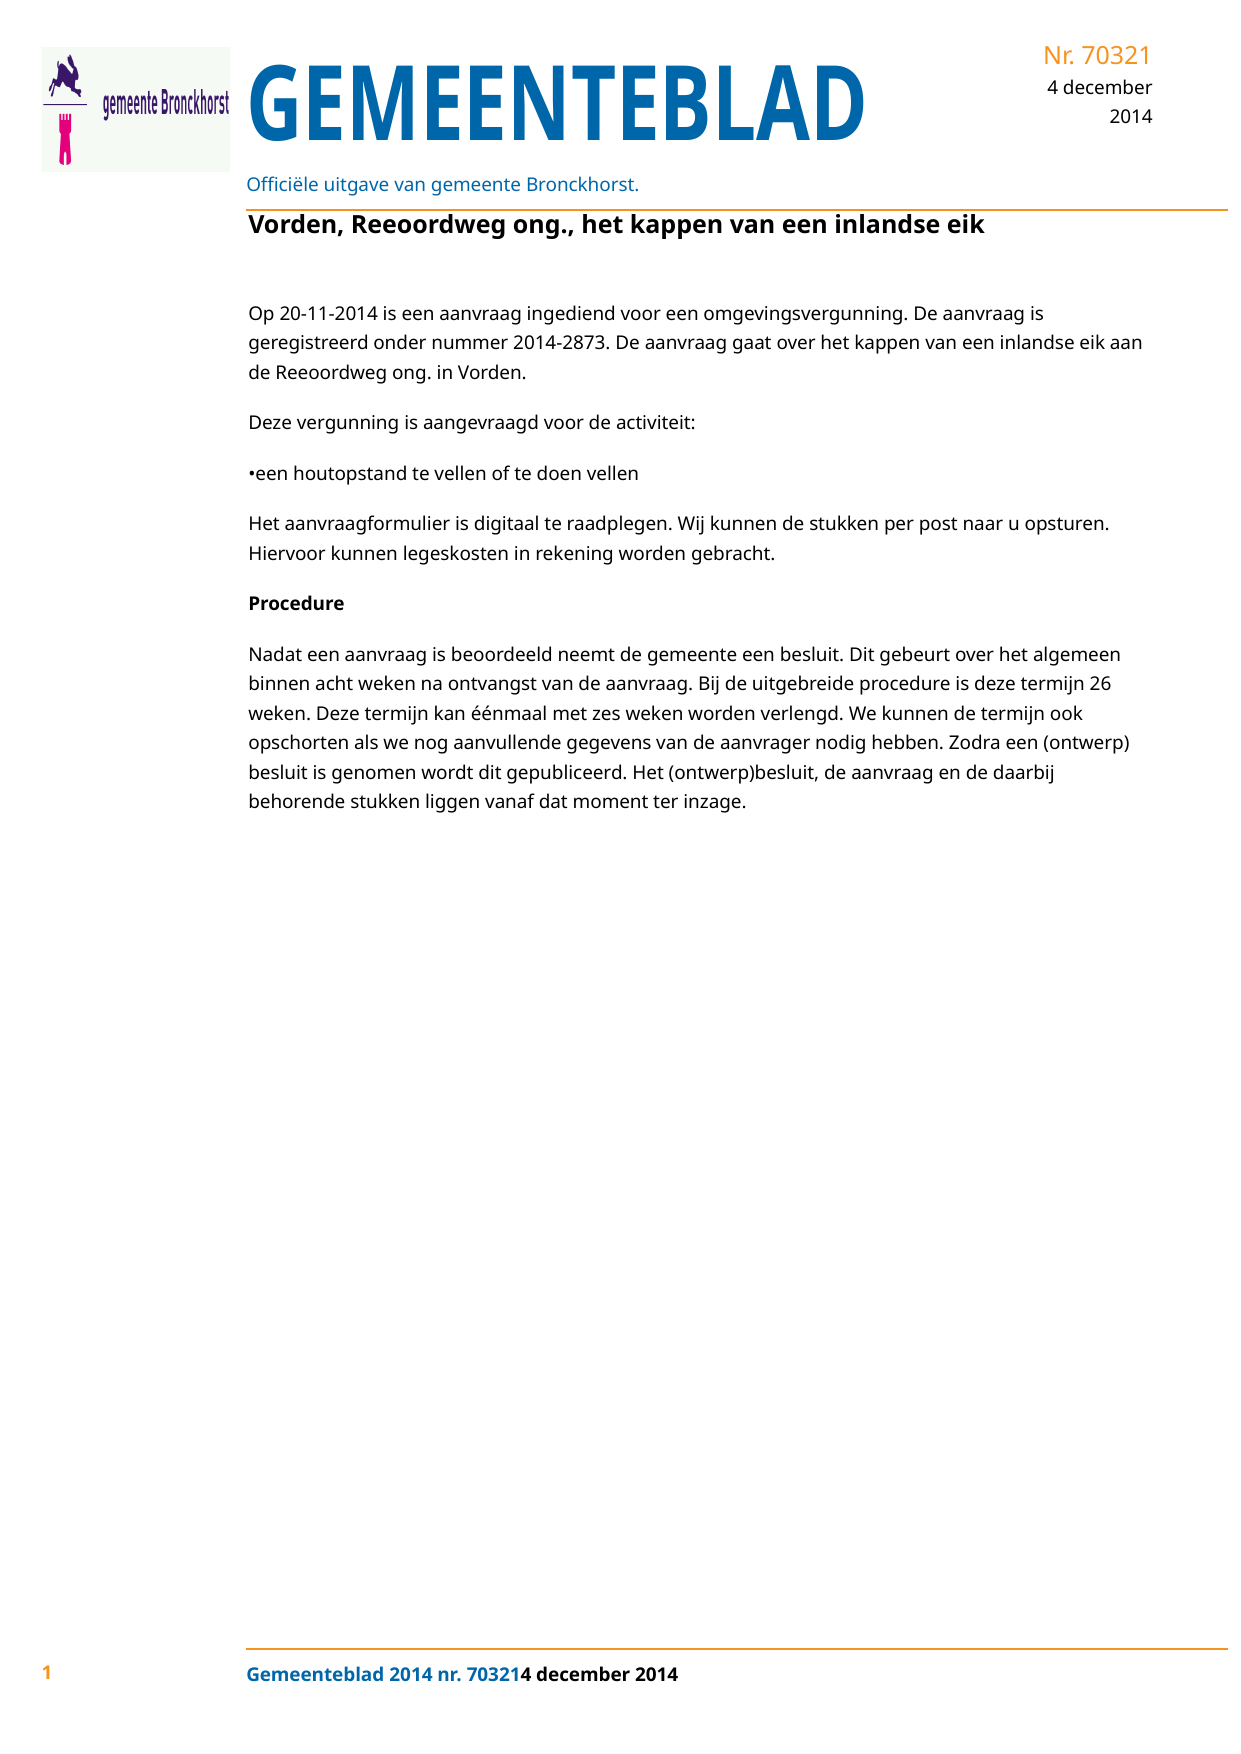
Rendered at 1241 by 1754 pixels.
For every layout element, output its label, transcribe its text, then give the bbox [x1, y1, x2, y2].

text Deze vergunning is aangevraagd voor de activiteit: [248, 409, 1152, 435]
text Vorden, Reeoordweg ong., het kappen van een inlandse eik [248, 211, 1152, 241]
text Op 20-11-2014 is een aanvraag ingediend voor een omgevingsvergunning. De aanvraag is geregistreerd onder nummer 2014-2873. De aanvraag gaat over het kappen van een inlandse eik aan de Reeoordweg ong. in Vorden. [248, 300, 1152, 385]
text •een houtopstand te vellen of te doen vellen [248, 460, 1152, 486]
text Het aanvraagformulier is digitaal te raadplegen. Wij kunnen de stukken per post naar u opsturen. Hiervoor kunnen legeskosten in rekening worden gebracht. [248, 510, 1152, 566]
text Procedure [248, 590, 1152, 616]
picture [41, 47, 231, 172]
text Nadat een aanvraag is beoordeeld neemt de gemeente een besluit. Dit gebeurt over het algemeen binnen acht weken na ontvangst van de aanvraag. Bij de uitgebreide procedure is deze termijn 26 weken. Deze termijn kan éénmaal met zes weken worden verlengd. We kunnen de termijn ook opschorten als we nog aanvullende gegevens van de aanvrager nodig hebben. Zodra een (ontwerp) besluit is genomen wordt dit gepubliceerd. Het (ontwerp)besluit, de aanvraag en de daarbij behorende stukken liggen vanaf dat moment ter inzage. [248, 641, 1152, 814]
